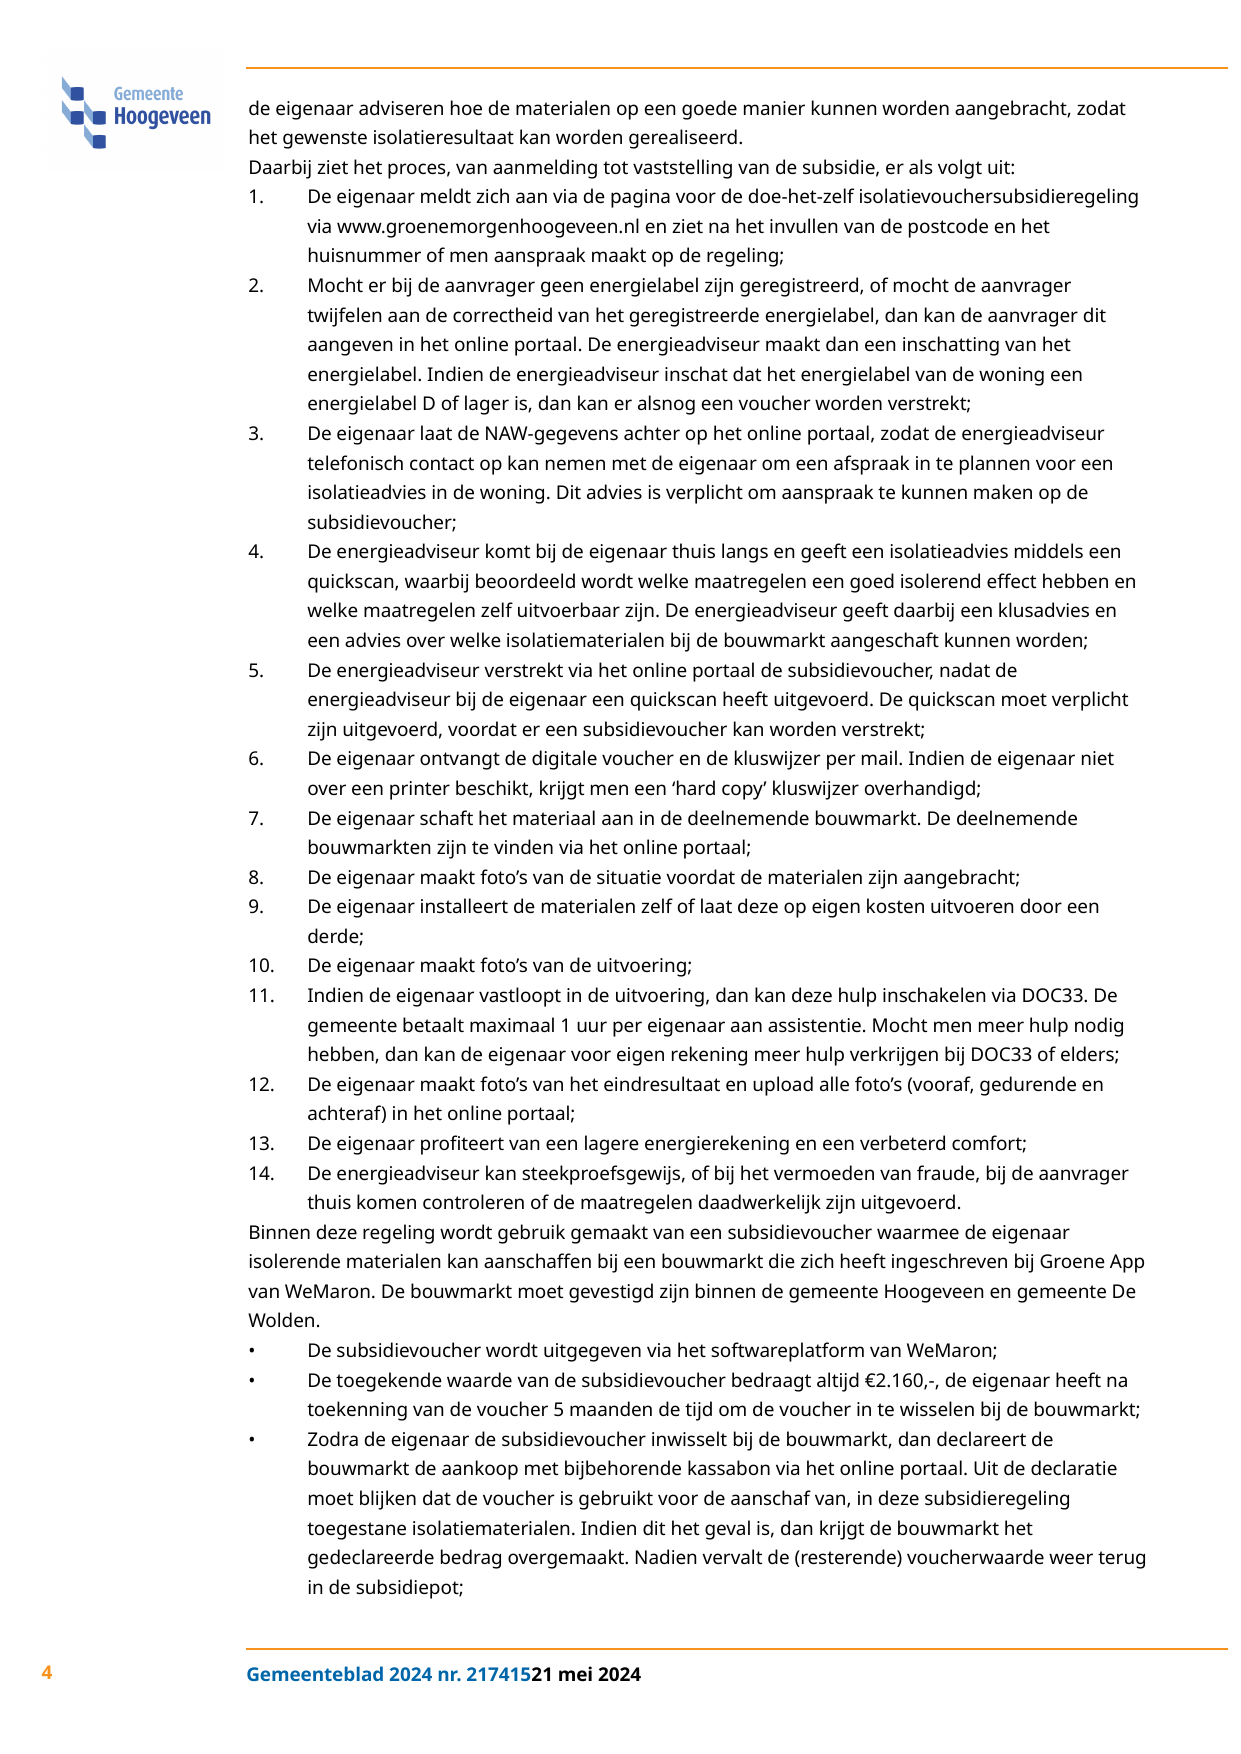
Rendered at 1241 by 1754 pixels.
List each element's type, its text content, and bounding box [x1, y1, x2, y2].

list De energieadviseur komt bij de eigenaar thuis langs en geeft een isolatieadvies middels een quickscan, waarbij beoordeeld wordt welke maatregelen een goed isolerend effect hebben en welke maatregelen zelf uitvoerbaar zijn. De energieadviseur geeft daarbij een klusadvies en een advies over welke isolatiematerialen bij de bouwmarkt aangeschaft kunnen worden; [248, 538, 1152, 653]
list De eigenaar ontvangt de digitale voucher en de kluswijzer per mail. Indien de eigenaar niet over een printer beschikt, krijgt men een ‘hard copy’ kluswijzer overhandigd; [248, 746, 1152, 801]
list De eigenaar maakt foto’s van de situatie voordat de materialen zijn aangebracht; [248, 864, 1152, 890]
list De energieadviseur kan steekproefsgewijs, of bij het vermoeden van fraude, bij de aanvrager thuis komen controleren of de maatregelen daadwerkelijk zijn uitgevoerd. [248, 1160, 1152, 1215]
list De energieadviseur verstrekt via het online portaal de subsidievoucher, nadat de energieadviseur bij de eigenaar een quickscan heeft uitgevoerd. De quickscan moet verplicht zijn uitgevoerd, voordat er een subsidievoucher kan worden verstrekt; [248, 657, 1152, 742]
text Daarbij ziet het proces, van aanmelding tot vaststelling van de subsidie, er als volgt uit: [248, 154, 1152, 180]
list Mocht er bij de aanvrager geen energielabel zijn geregistreerd, of mocht de aanvrager twijfelen aan de correctheid van het geregistreerde energielabel, dan kan de aanvrager dit aangeven in het online portaal. De energieadviseur maakt dan een inschatting van het energielabel. Indien de energieadviseur inschat dat het energielabel van de woning een energielabel D of lager is, dan kan er alsnog een voucher worden verstrekt; [248, 272, 1152, 416]
text Binnen deze regeling wordt gebruik gemaakt van een subsidievoucher waarmee de eigenaar isolerende materialen kan aanschaffen bij een bouwmarkt die zich heeft ingeschreven bij Groene App van WeMaron. De bouwmarkt moet gevestigd zijn binnen de gemeente Hoogeveen en gemeente De Wolden. [248, 1219, 1152, 1333]
list De eigenaar laat de NAW-gegevens achter op het online portaal, zodat de energieadviseur telefonisch contact op kan nemen met de eigenaar om een afspraak in te plannen voor een isolatieadvies in de woning. Dit advies is verplicht om aanspraak te kunnen maken op de subsidievoucher; [248, 420, 1152, 535]
list De eigenaar installeert de materialen zelf of laat deze op eigen kosten uitvoeren door een derde; [248, 893, 1152, 949]
list De eigenaar meldt zich aan via de pagina voor de doe-het-zelf isolatievouchersubsidieregeling via www.groenemorgenhoogeveen.nl en ziet na het invullen van de postcode en het huisnummer of men aanspraak maakt op de regeling; [248, 183, 1152, 268]
list De eigenaar schaft het materiaal aan in de deelnemende bouwmarkt. De deelnemende bouwmarkten zijn te vinden via het online portaal; [248, 805, 1152, 860]
list Indien de eigenaar vastloopt in de uitvoering, dan kan deze hulp inschakelen via DOC33. De gemeente betaalt maximaal 1 uur per eigenaar aan assistentie. Mocht men meer hulp nodig hebben, dan kan de eigenaar voor eigen rekening meer hulp verkrijgen bij DOC33 of elders; [248, 982, 1152, 1067]
picture [41, 47, 231, 172]
text de eigenaar adviseren hoe de materialen op een goede manier kunnen worden aangebracht, zodat het gewenste isolatieresultaat kan worden gerealiseerd. [248, 95, 1152, 150]
list Zodra de eigenaar de subsidievoucher inwisselt bij de bouwmarkt, dan declareert de bouwmarkt de aankoop met bijbehorende kassabon via het online portaal. Uit de declaratie moet blijken dat de voucher is gebruikt voor de aanschaf van, in deze subsidieregeling toegestane isolatiematerialen. Indien dit het geval is, dan krijgt de bouwmarkt het gedeclareerde bedrag overgemaakt. Nadien vervalt de (resterende) voucherwaarde weer terug in de subsidiepot; [248, 1426, 1152, 1600]
list De subsidievoucher wordt uitgegeven via het softwareplatform van WeMaron; [248, 1337, 1152, 1363]
list De eigenaar maakt foto’s van de uitvoering; [248, 953, 1152, 978]
list De toegekende waarde van de subsidievoucher bedraagt altijd €2.160,-, de eigenaar heeft na toekenning van de voucher 5 maanden de tijd om de voucher in te wisselen bij de bouwmarkt; [248, 1367, 1152, 1422]
list De eigenaar profiteert van een lagere energierekening en een verbeterd comfort; [248, 1130, 1152, 1156]
list De eigenaar maakt foto’s van het eindresultaat en upload alle foto’s (vooraf, gedurende en achteraf) in het online portaal; [248, 1071, 1152, 1126]
